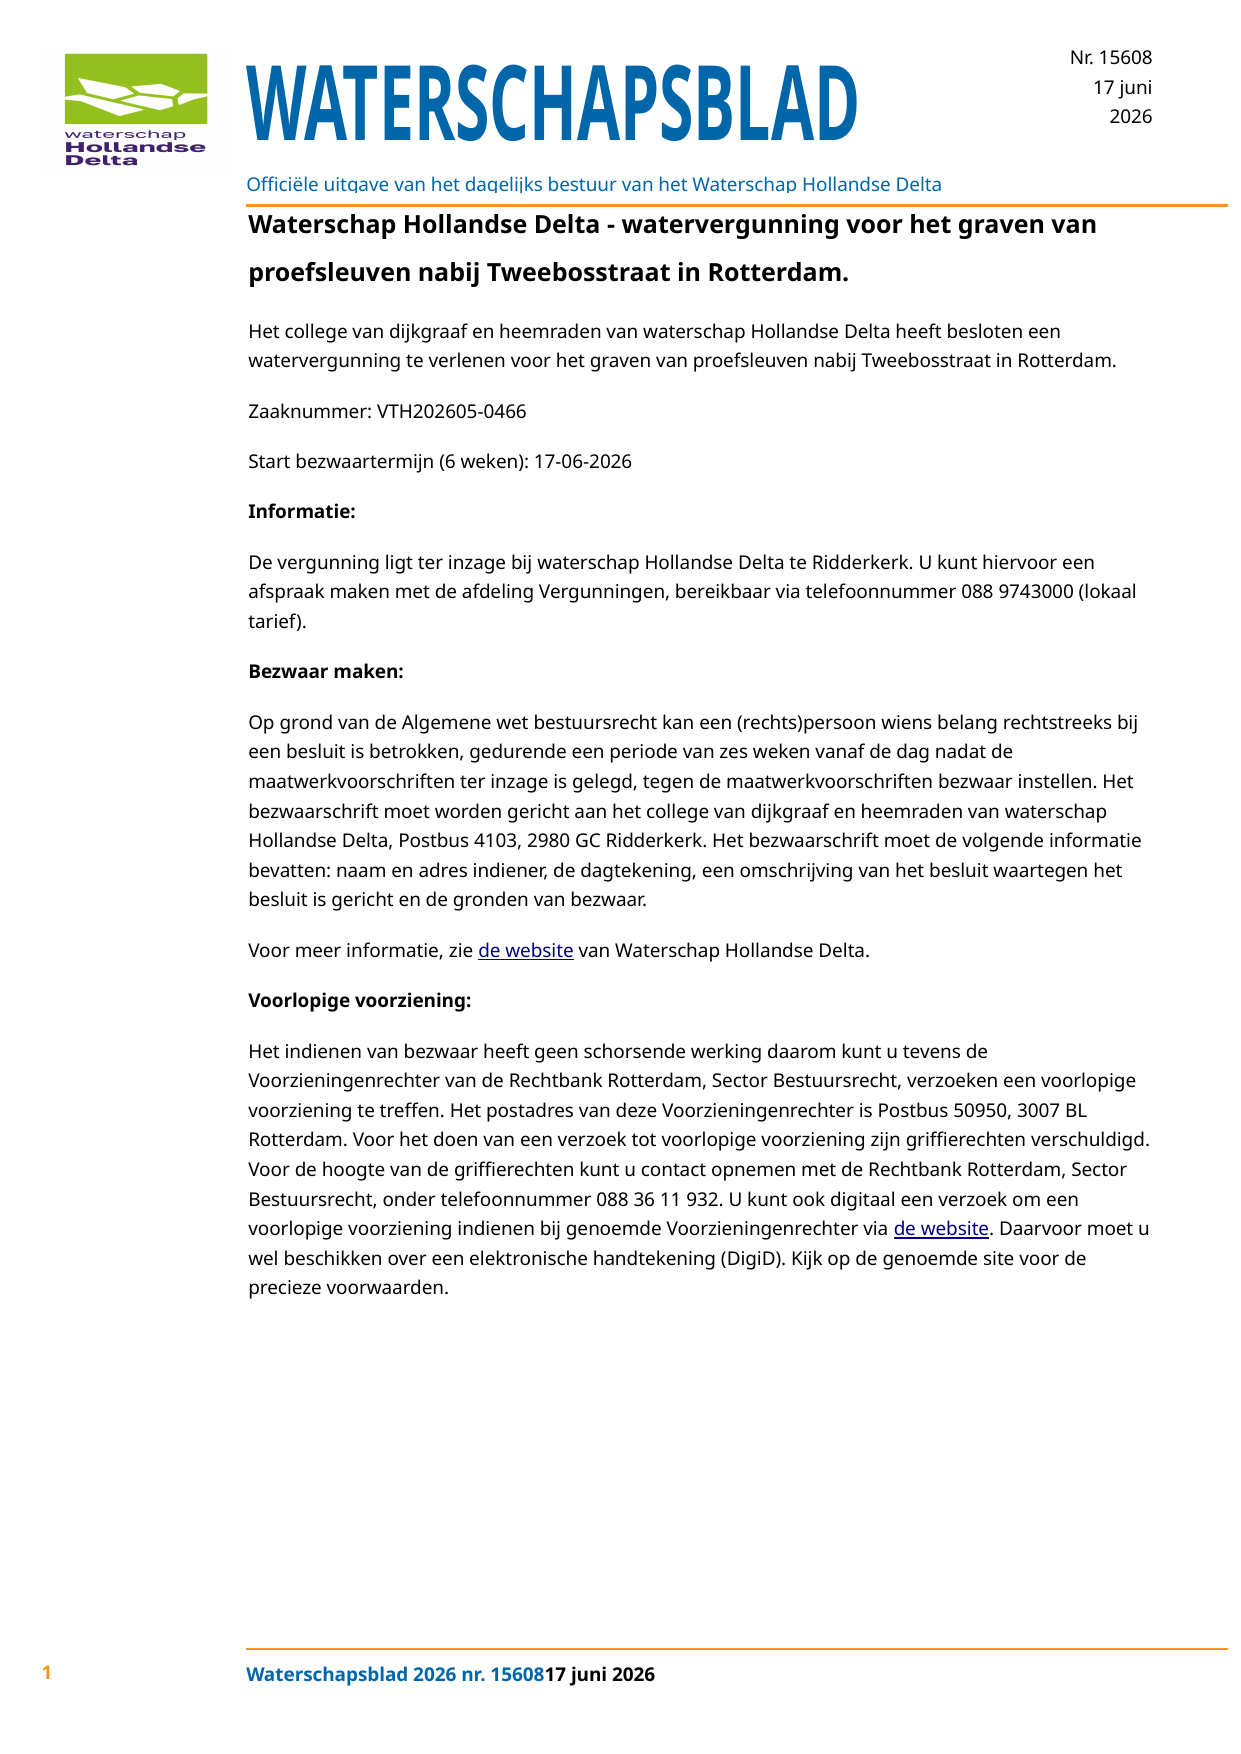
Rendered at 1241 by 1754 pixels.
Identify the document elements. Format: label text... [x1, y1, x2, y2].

text De vergunning ligt ter inzage bij waterschap Hollandse Delta te Ridderkerk. U kunt hiervoor een afspraak maken met de afdeling Vergunningen, bereikbaar via telefoonnummer 088 9743000 (lokaal tarief). [248, 549, 1152, 634]
text Start bezwaartermijn (6 weken): 17-06-2026 [248, 448, 1152, 474]
text Het college van dijkgraaf en heemraden van waterschap Hollandse Delta heeft besloten een watervergunning te verlenen voor het graven van proefsleuven nabij Tweebosstraat in Rotterdam. [248, 318, 1152, 373]
text Informatie: [248, 499, 1152, 524]
text Voor meer informatie, zie de website van Waterschap Hollandse Delta. [248, 937, 1152, 963]
text Zaaknummer: VTH202605-0466 [248, 398, 1152, 424]
text Bezwaar maken: [248, 659, 1152, 684]
text Waterschap Hollandse Delta - watervergunning voor het graven van proefsleuven nabij Tweebosstraat in Rotterdam. [248, 207, 1152, 288]
picture [41, 47, 231, 172]
text Op grond van de Algemene wet bestuursrecht kan een (rechts)persoon wiens belang rechtstreeks bij een besluit is betrokken, gedurende een periode van zes weken vanaf de dag nadat de maatwerkvoorschriften ter inzage is gelegd, tegen de maatwerkvoorschriften bezwaar instellen. Het bezwaarschrift moet worden gericht aan het college van dijkgraaf en heemraden van waterschap Hollandse Delta, Postbus 4103, 2980 GC Ridderkerk. Het bezwaarschrift moet de volgende informatie bevatten: naam en adres indiener, de dagtekening, een omschrijving van het besluit waartegen het besluit is gericht en de gronden van bezwaar. [248, 709, 1152, 912]
text Voorlopige voorziening: [248, 987, 1152, 1013]
text Het indienen van bezwaar heeft geen schorsende werking daarom kunt u tevens de Voorzieningenrechter van de Rechtbank Rotterdam, Sector Bestuursrecht, verzoeken een voorlopige voorziening te treffen. Het postadres van deze Voorzieningenrechter is Postbus 50950, 3007 BL Rotterdam. Voor het doen van een verzoek tot voorlopige voorziening zijn griffierechten verschuldigd. Voor de hoogte van de griffierechten kunt u contact opnemen met de Rechtbank Rotterdam, Sector Bestuursrecht, onder telefoonnummer 088 36 11 932. U kunt ook digitaal een verzoek om een voorlopige voorziening indienen bij genoemde Voorzieningenrechter via de website. Daarvoor moet u wel beschikken over een elektronische handtekening (DigiD). Kijk op de genoemde site voor de precieze voorwaarden. [248, 1038, 1152, 1300]
